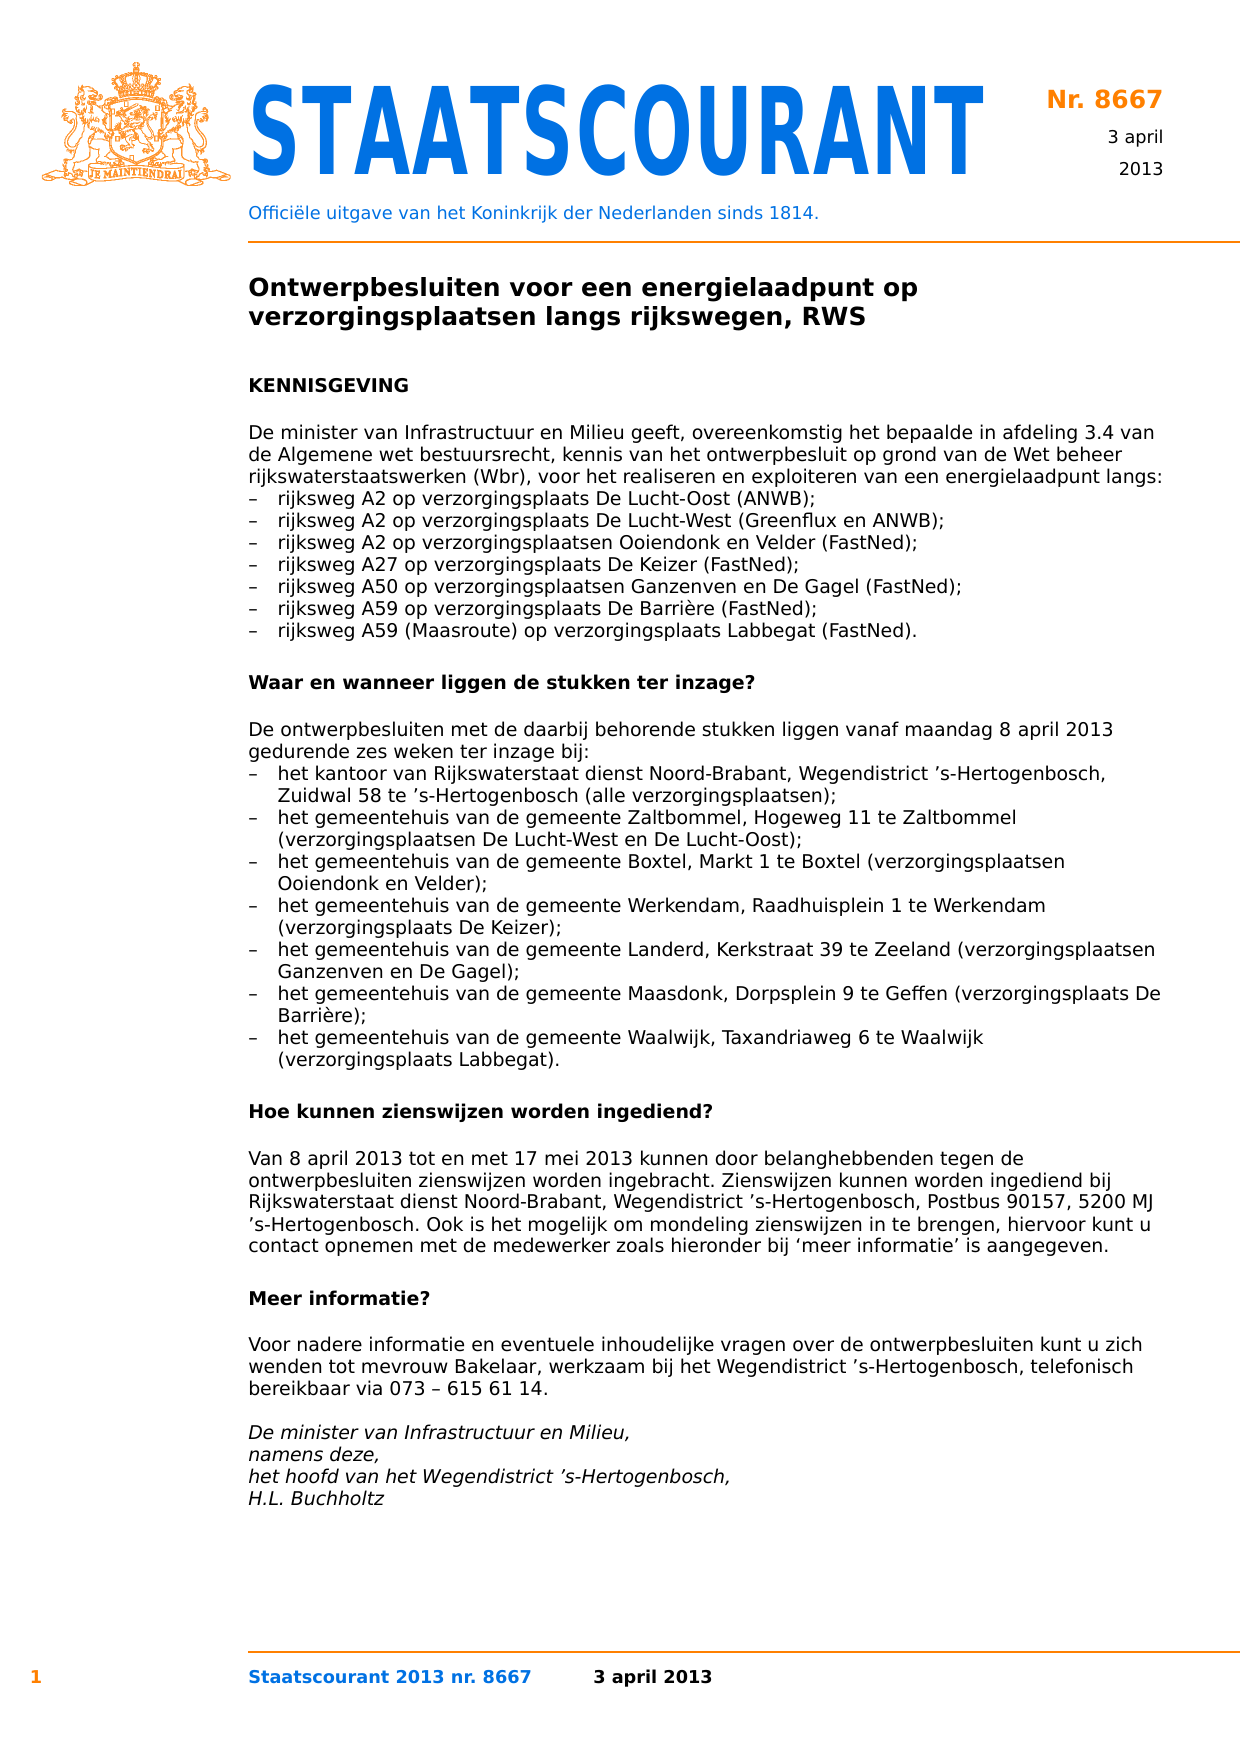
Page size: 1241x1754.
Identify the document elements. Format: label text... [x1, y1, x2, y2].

text – rijksweg A2 op verzorgingsplaats De Lucht-Oost (ANWB); [248, 488, 1163, 510]
subtitle Ontwerpbesluiten voor een energielaadpunt op verzorgingsplaatsen langs rijkswegen, RWS [248, 273, 1163, 331]
text – het gemeentehuis van de gemeente Werkendam, Raadhuisplein 1 te Werkendam (verzorgingsplaats De Keizer); [248, 895, 1163, 939]
text De minister van Infrastructuur en Milieu, namens deze, het hoofd van het Wegendistrict ’s-Hertogenbosch, H.L. Buchholtz [248, 1422, 1163, 1510]
table_header [25, 62, 248, 241]
text – rijksweg A2 op verzorgingsplaats De Lucht-West (Greenflux en ANWB); [248, 510, 1163, 532]
text Voor nadere informatie en eventuele inhoudelijke vragen over de ontwerpbesluiten kunt u zich wenden tot mevrouw Bakelaar, werkzaam bij het Wegendistrict ’s-Hertogenbosch, telefonisch bereikbaar via 073 – 615 61 14. [248, 1334, 1163, 1400]
table_cell 2013 [998, 153, 1240, 203]
subtitle Hoe kunnen zienswijzen worden ingediend? [248, 1101, 1163, 1122]
text – het gemeentehuis van de gemeente Landerd, Kerkstraat 39 te Zeeland (verzorgingsplaatsen Ganzenven en De Gagel); [248, 939, 1163, 983]
table_cell Officiële uitgave van het Koninkrijk der Nederlanden sinds 1814. [248, 203, 1240, 241]
subtitle Meer informatie? [248, 1287, 1163, 1309]
table_cell 3 april [998, 121, 1240, 153]
text – rijksweg A27 op verzorgingsplaats De Keizer (FastNed); [248, 554, 1163, 576]
text – het kantoor van Rijkswaterstaat dienst Noord-Brabant, Wegendistrict ’s-Hertogenbosch, Zuidwal 58 te ’s-Hertogenbosch (alle verzorgingsplaatsen); [248, 763, 1163, 807]
text – het gemeentehuis van de gemeente Maasdonk, Dorpsplein 9 te Geffen (verzorgingsplaats De Barrière); [248, 983, 1163, 1027]
text – rijksweg A50 op verzorgingsplaatsen Ganzenven en De Gagel (FastNed); [248, 576, 1163, 598]
table_header Nr. 8667 [998, 62, 1240, 121]
text – het gemeentehuis van de gemeente Boxtel, Markt 1 te Boxtel (verzorgingsplaatsen Ooiendonk en Velder); [248, 851, 1163, 895]
table_header STAATSCOURANT [248, 62, 998, 203]
subtitle Waar en wanneer liggen de stukken ter inzage? [248, 672, 1163, 694]
text De minister van Infrastructuur en Milieu geeft, overeenkomstig het bepaalde in afdeling 3.4 van de Algemene wet bestuursrecht, kennis van het ontwerpbesluit op grond van de Wet beheer rijkswaterstaatswerken (Wbr), voor het realiseren en exploiteren van een energielaadpunt langs: [248, 422, 1163, 488]
text – het gemeentehuis van de gemeente Waalwijk, Taxandriaweg 6 te Waalwijk (verzorgingsplaats Labbegat). [248, 1027, 1163, 1071]
picture [41, 62, 231, 186]
text – het gemeentehuis van de gemeente Zaltbommel, Hogeweg 11 te Zaltbommel (verzorgingsplaatsen De Lucht-West en De Lucht-Oost); [248, 807, 1163, 851]
subtitle KENNISGEVING [248, 375, 1163, 397]
text – rijksweg A59 (Maasroute) op verzorgingsplaats Labbegat (FastNed). [248, 620, 1163, 642]
text – rijksweg A2 op verzorgingsplaatsen Ooiendonk en Velder (FastNed); [248, 532, 1163, 554]
text – rijksweg A59 op verzorgingsplaats De Barrière (FastNed); [248, 598, 1163, 620]
text Van 8 april 2013 tot en met 17 mei 2013 kunnen door belanghebbenden tegen de ontwerpbesluiten zienswijzen worden ingebracht. Zienswijzen kunnen worden ingediend bij Rijkswaterstaat dienst Noord-Brabant, Wegendistrict ’s-Hertogenbosch, Postbus 90157, 5200 MJ ’s-Hertogenbosch. Ook is het mogelijk om mondeling zienswijzen in te brengen, hiervoor kunt u contact opnemen met de medewerker zoals hieronder bij ‘meer informatie’ is aangegeven. [248, 1147, 1163, 1257]
text De ontwerpbesluiten met de daarbij behorende stukken liggen vanaf maandag 8 april 2013 gedurende zes weken ter inzage bij: [248, 719, 1163, 763]
